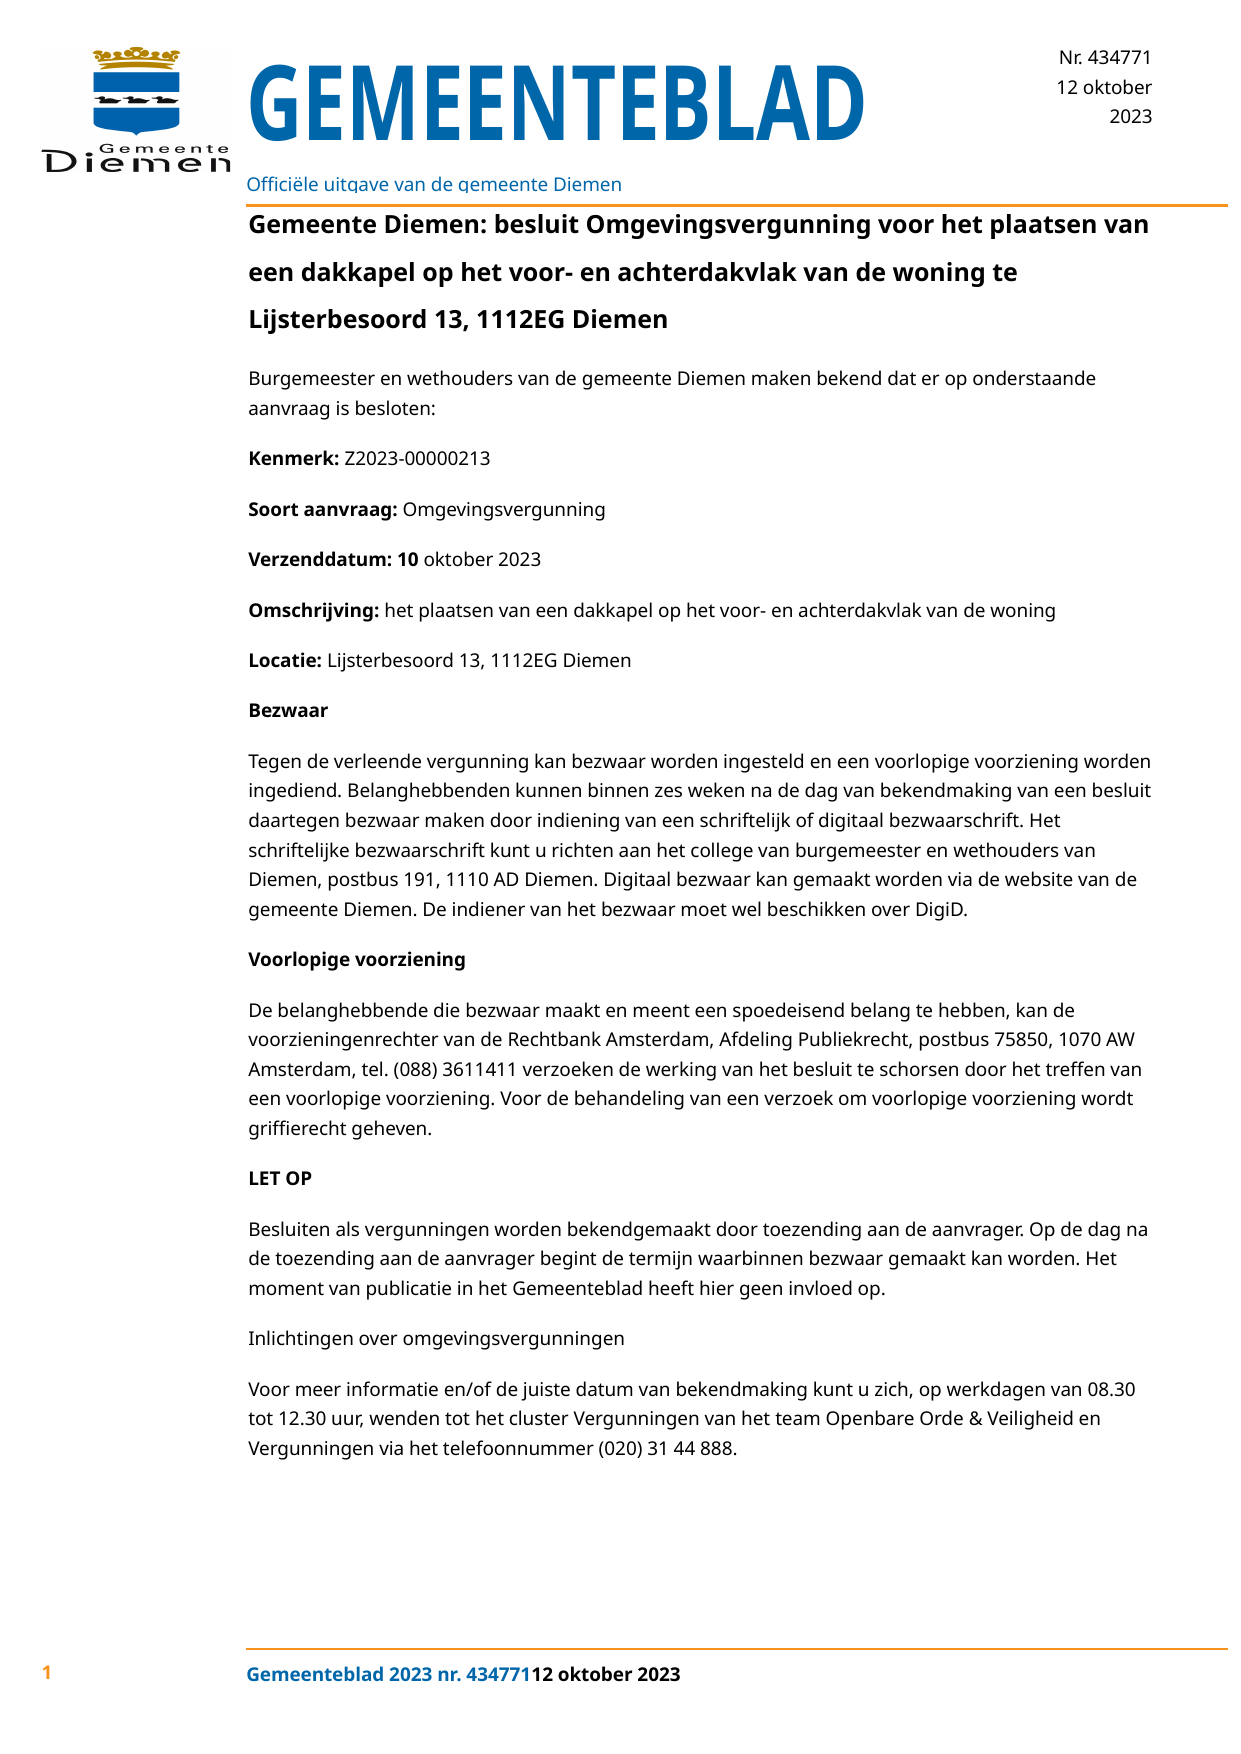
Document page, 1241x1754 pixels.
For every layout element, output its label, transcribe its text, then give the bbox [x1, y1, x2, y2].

text Omschrijving: het plaatsen van een dakkapel op het voor- en achterdakvlak van de woning [248, 597, 1152, 622]
text Soort aanvraag: Omgevingsvergunning [248, 496, 1152, 522]
text Bezwaar [248, 698, 1152, 723]
text Voor meer informatie en/of de juiste datum van bekendmaking kunt u zich, op werkdagen van 08.30 tot 12.30 uur, wenden tot het cluster Vergunningen van het team Openbare Orde & Veiligheid en Vergunningen via het telefoonnummer (020) 31 44 888. [248, 1376, 1152, 1461]
text Burgemeester en wethouders van de gemeente Diemen maken bekend dat er op onderstaande aanvraag is besloten: [248, 366, 1152, 421]
text Kenmerk: Z2023-00000213 [248, 446, 1152, 471]
text Gemeente Diemen: besluit Omgevingsvergunning voor het plaatsen van een dakkapel op het voor- en achterdakvlak van de woning te Lijsterbesoord 13, 1112EG Diemen [248, 207, 1152, 336]
text De belanghebbende die bezwaar maakt en meent een spoedeisend belang te hebben, kan de voorzieningenrechter van de Rechtbank Amsterdam, Afdeling Publiekrecht, postbus 75850, 1070 AW Amsterdam, tel. (088) 3611411 verzoeken de werking van het besluit te schorsen door het treffen van een voorlopige voorziening. Voor de behandeling van een verzoek om voorlopige voorziening wordt griffierecht geheven. [248, 997, 1152, 1141]
text Verzenddatum: 10 oktober 2023 [248, 546, 1152, 572]
text LET OP [248, 1166, 1152, 1191]
text Locatie: Lijsterbesoord 13, 1112EG Diemen [248, 647, 1152, 673]
text Inlichtingen over omgevingsvergunningen [248, 1326, 1152, 1351]
text Besluiten als vergunningen worden bekendgemaakt door toezending aan de aanvrager. Op de dag na de toezending aan de aanvrager begint de termijn waarbinnen bezwaar gemaakt kan worden. Het moment van publicatie in het Gemeenteblad heeft hier geen invloed op. [248, 1216, 1152, 1301]
picture [41, 47, 231, 172]
text Tegen de verleende vergunning kan bezwaar worden ingesteld en een voorlopige voorziening worden ingediend. Belanghebbenden kunnen binnen zes weken na de dag van bekendmaking van een besluit daartegen bezwaar maken door indiening van een schriftelijk of digitaal bezwaarschrift. Het schriftelijke bezwaarschrift kunt u richten aan het college van burgemeester en wethouders van Diemen, postbus 191, 1110 AD Diemen. Digitaal bezwaar kan gemaakt worden via de website van de gemeente Diemen. De indiener van het bezwaar moet wel beschikken over DigiD. [248, 748, 1152, 922]
text Voorlopige voorziening [248, 946, 1152, 972]
